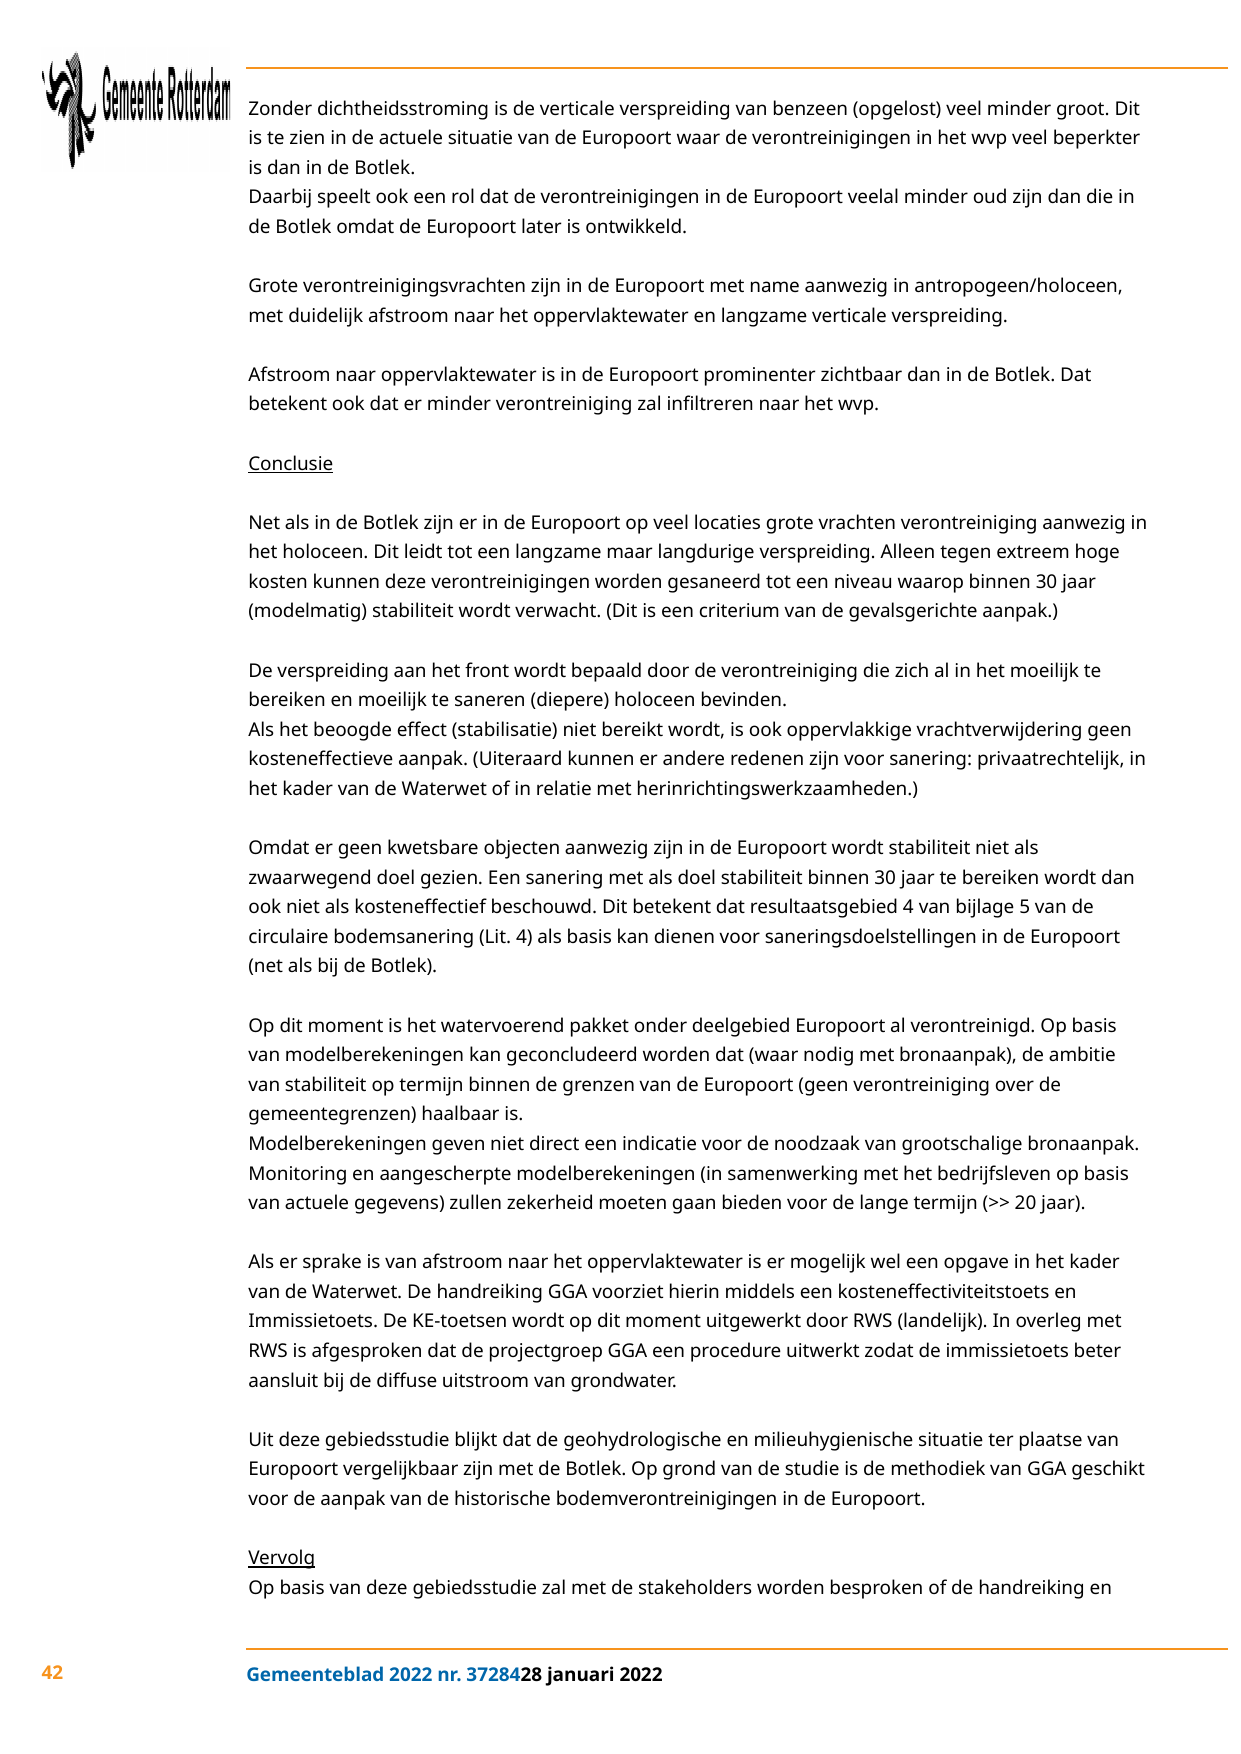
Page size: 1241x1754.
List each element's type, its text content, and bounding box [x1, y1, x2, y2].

text Grote verontreinigingsvrachten zijn in de Europoort met name aanwezig in antropogeen/holoceen, met duidelijk afstroom naar het oppervlaktewater en langzame verticale verspreiding. [248, 272, 1152, 328]
text Op basis van deze gebiedsstudie zal met de stakeholders worden besproken of de handreiking en [248, 1574, 1152, 1600]
text Vervolg [248, 1544, 1152, 1570]
picture [41, 47, 231, 172]
text Conclusie [248, 450, 1152, 476]
text Daarbij speelt ook een rol dat de verontreinigingen in de Europoort veelal minder oud zijn dan die in de Botlek omdat de Europoort later is ontwikkeld. [248, 183, 1152, 239]
text Als het beoogde effect (stabilisatie) niet bereikt wordt, is ook oppervlakkige vrachtverwijdering geen kosteneffectieve aanpak. (Uiteraard kunnen er andere redenen zijn voor sanering: privaatrechtelijk, in het kader van de Waterwet of in relatie met herinrichtingswerkzaamheden.) [248, 716, 1152, 801]
text Afstroom naar oppervlaktewater is in de Europoort prominenter zichtbaar dan in de Botlek. Dat betekent ook dat er minder verontreiniging zal infiltreren naar het wvp. [248, 361, 1152, 416]
text Modelberekeningen geven niet direct een indicatie voor de noodzaak van grootschalige bronaanpak. Monitoring en aangescherpte modelberekeningen (in samenwerking met het bedrijfsleven op basis van actuele gegevens) zullen zekerheid moeten gaan bieden voor de lange termijn (>> 20 jaar). [248, 1130, 1152, 1215]
text Omdat er geen kwetsbare objecten aanwezig zijn in de Europoort wordt stabiliteit niet als zwaarwegend doel gezien. Een sanering met als doel stabiliteit binnen 30 jaar te bereiken wordt dan ook niet als kosteneffectief beschouwd. Dit betekent dat resultaatsgebied 4 van bijlage 5 van de circulaire bodemsanering (Lit. 4) als basis kan dienen voor saneringsdoelstellingen in de Europoort (net als bij de Botlek). [248, 834, 1152, 978]
text Op dit moment is het watervoerend pakket onder deelgebied Europoort al verontreinigd. Op basis van modelberekeningen kan geconcludeerd worden dat (waar nodig met bronaanpak), de ambitie van stabiliteit op termijn binnen de grenzen van de Europoort (geen verontreiniging over de gemeentegrenzen) haalbaar is. [248, 1012, 1152, 1126]
text Zonder dichtheidsstroming is de verticale verspreiding van benzeen (opgelost) veel minder groot. Dit is te zien in de actuele situatie van de Europoort waar de verontreinigingen in het wvp veel beperkter is dan in de Botlek. [248, 95, 1152, 180]
text Als er sprake is van afstroom naar het oppervlaktewater is er mogelijk wel een opgave in het kader van de Waterwet. De handreiking GGA voorziet hierin middels een kosteneffectiviteitstoets en Immissietoets. De KE-toetsen wordt op dit moment uitgewerkt door RWS (landelijk). In overleg met RWS is afgesproken dat de projectgroep GGA een procedure uitwerkt zodat de immissietoets beter aansluit bij de diffuse uitstroom van grondwater. [248, 1248, 1152, 1393]
text Uit deze gebiedsstudie blijkt dat de geohydrologische en milieuhygienische situatie ter plaatse van Europoort vergelijkbaar zijn met de Botlek. Op grond van de studie is de methodiek van GGA geschikt voor de aanpak van de historische bodemverontreinigingen in de Europoort. [248, 1426, 1152, 1511]
text De verspreiding aan het front wordt bepaald door de verontreiniging die zich al in het moeilijk te bereiken en moeilijk te saneren (diepere) holoceen bevinden. [248, 657, 1152, 712]
text Net als in de Botlek zijn er in de Europoort op veel locaties grote vrachten verontreiniging aanwezig in het holoceen. Dit leidt tot een langzame maar langdurige verspreiding. Alleen tegen extreem hoge kosten kunnen deze verontreinigingen worden gesaneerd tot een niveau waarop binnen 30 jaar (modelmatig) stabiliteit wordt verwacht. (Dit is een criterium van de gevalsgerichte aanpak.) [248, 509, 1152, 623]
